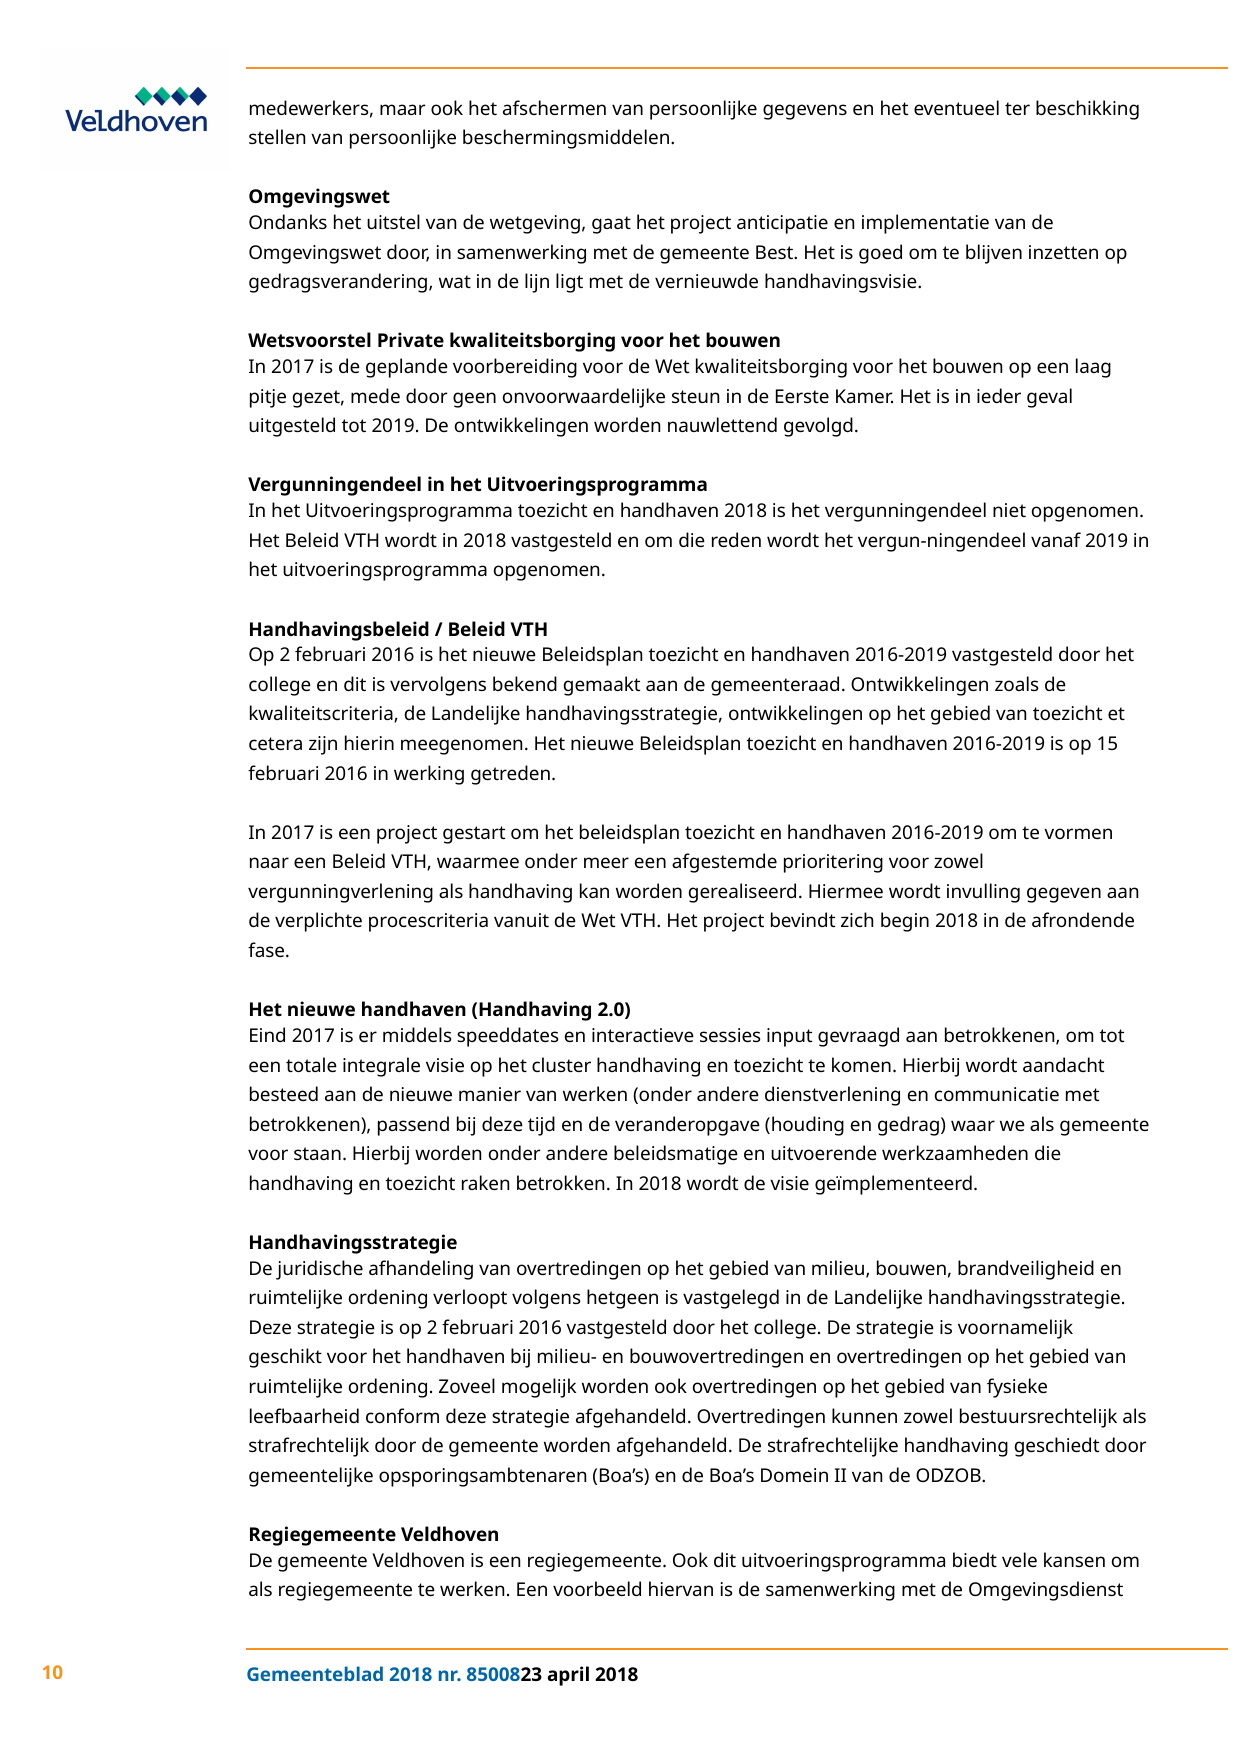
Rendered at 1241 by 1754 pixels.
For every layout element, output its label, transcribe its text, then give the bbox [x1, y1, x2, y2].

text Het nieuwe handhaven (Handhaving 2.0) [248, 996, 1152, 1022]
text Vergunningendeel in het Uitvoeringsprogramma [248, 472, 1152, 497]
text In 2017 is een project gestart om het beleidsplan toezicht en handhaven 2016-2019 om te vormen naar een Beleid VTH, waarmee onder meer een afgestemde prioritering voor zowel vergunningverlening als handhaving kan worden gerealiseerd. Hiermee wordt invulling gegeven aan de verplichte procescriteria vanuit de Wet VTH. Het project bevindt zich begin 2018 in de afrondende fase. [248, 819, 1152, 963]
text Handhavingsstrategie [248, 1229, 1152, 1255]
text Handhavingsbeleid / Beleid VTH [248, 616, 1152, 641]
text In 2017 is de geplande voorbereiding voor de Wet kwaliteitsborging voor het bouwen op een laag pitje gezet, mede door geen onvoorwaardelijke steun in de Eerste Kamer. Het is in ieder geval uitgesteld tot 2019. De ontwikkelingen worden nauwlettend gevolgd. [248, 353, 1152, 438]
text Op 2 februari 2016 is het nieuwe Beleidsplan toezicht en handhaven 2016-2019 vastgesteld door het college en dit is vervolgens bekend gemaakt aan de gemeenteraad. Ontwikkelingen zoals de kwaliteitscriteria, de Landelijke handhavingsstrategie, ontwikkelingen op het gebied van toezicht et cetera zijn hierin meegenomen. Het nieuwe Beleidsplan toezicht en handhaven 2016-2019 is op 15 februari 2016 in werking getreden. [248, 641, 1152, 786]
text Wetsvoorstel Private kwaliteitsborging voor het bouwen [248, 328, 1152, 353]
text Ondanks het uitstel van de wetgeving, gaat het project anticipatie en implementatie van de Omgevingswet door, in samenwerking met de gemeente Best. Het is goed om te blijven inzetten op gedragsverandering, wat in de lijn ligt met de vernieuwde handhavingsvisie. [248, 209, 1152, 294]
text Regiegemeente Veldhoven [248, 1521, 1152, 1547]
text In het Uitvoeringsprogramma toezicht en handhaven 2018 is het vergunningendeel niet opgenomen. Het Beleid VTH wordt in 2018 vastgesteld en om die reden wordt het vergun-ningendeel vanaf 2019 in het uitvoeringsprogramma opgenomen. [248, 497, 1152, 582]
text Eind 2017 is er middels speeddates en interactieve sessies input gevraagd aan betrokkenen, om tot een totale integrale visie op het cluster handhaving en toezicht te komen. Hierbij wordt aandacht besteed aan de nieuwe manier van werken (onder andere dienstverlening en communicatie met betrokkenen), passend bij deze tijd en de veranderopgave (houding en gedrag) waar we als gemeente voor staan. Hierbij worden onder andere beleidsmatige en uitvoerende werkzaamheden die handhaving en toezicht raken betrokken. In 2018 wordt de visie geïmplementeerd. [248, 1022, 1152, 1196]
text medewerkers, maar ook het afschermen van persoonlijke gegevens en het eventueel ter beschikking stellen van persoonlijke beschermingsmiddelen. [248, 95, 1152, 150]
text De juridische afhandeling van overtredingen op het gebied van milieu, bouwen, brandveiligheid en ruimtelijke ordening verloopt volgens hetgeen is vastgelegd in de Landelijke handhavingsstrategie. Deze strategie is op 2 februari 2016 vastgesteld door het college. De strategie is voornamelijk geschikt voor het handhaven bij milieu- en bouwovertredingen en overtredingen op het gebied van ruimtelijke ordening. Zoveel mogelijk worden ook overtredingen op het gebied van fysieke leefbaarheid conform deze strategie afgehandeld. Overtredingen kunnen zowel bestuursrechtelijk als strafrechtelijk door de gemeente worden afgehandeld. De strafrechtelijke handhaving geschiedt door gemeentelijke opsporingsambtenaren (Boa’s) en de Boa’s Domein II van de ODZOB. [248, 1255, 1152, 1488]
text Omgevingswet [248, 183, 1152, 209]
text De gemeente Veldhoven is een regiegemeente. Ook dit uitvoeringsprogramma biedt vele kansen om als regiegemeente te werken. Een voorbeeld hiervan is de samenwerking met de Omgevingsdienst [248, 1547, 1152, 1602]
picture [41, 47, 231, 172]
